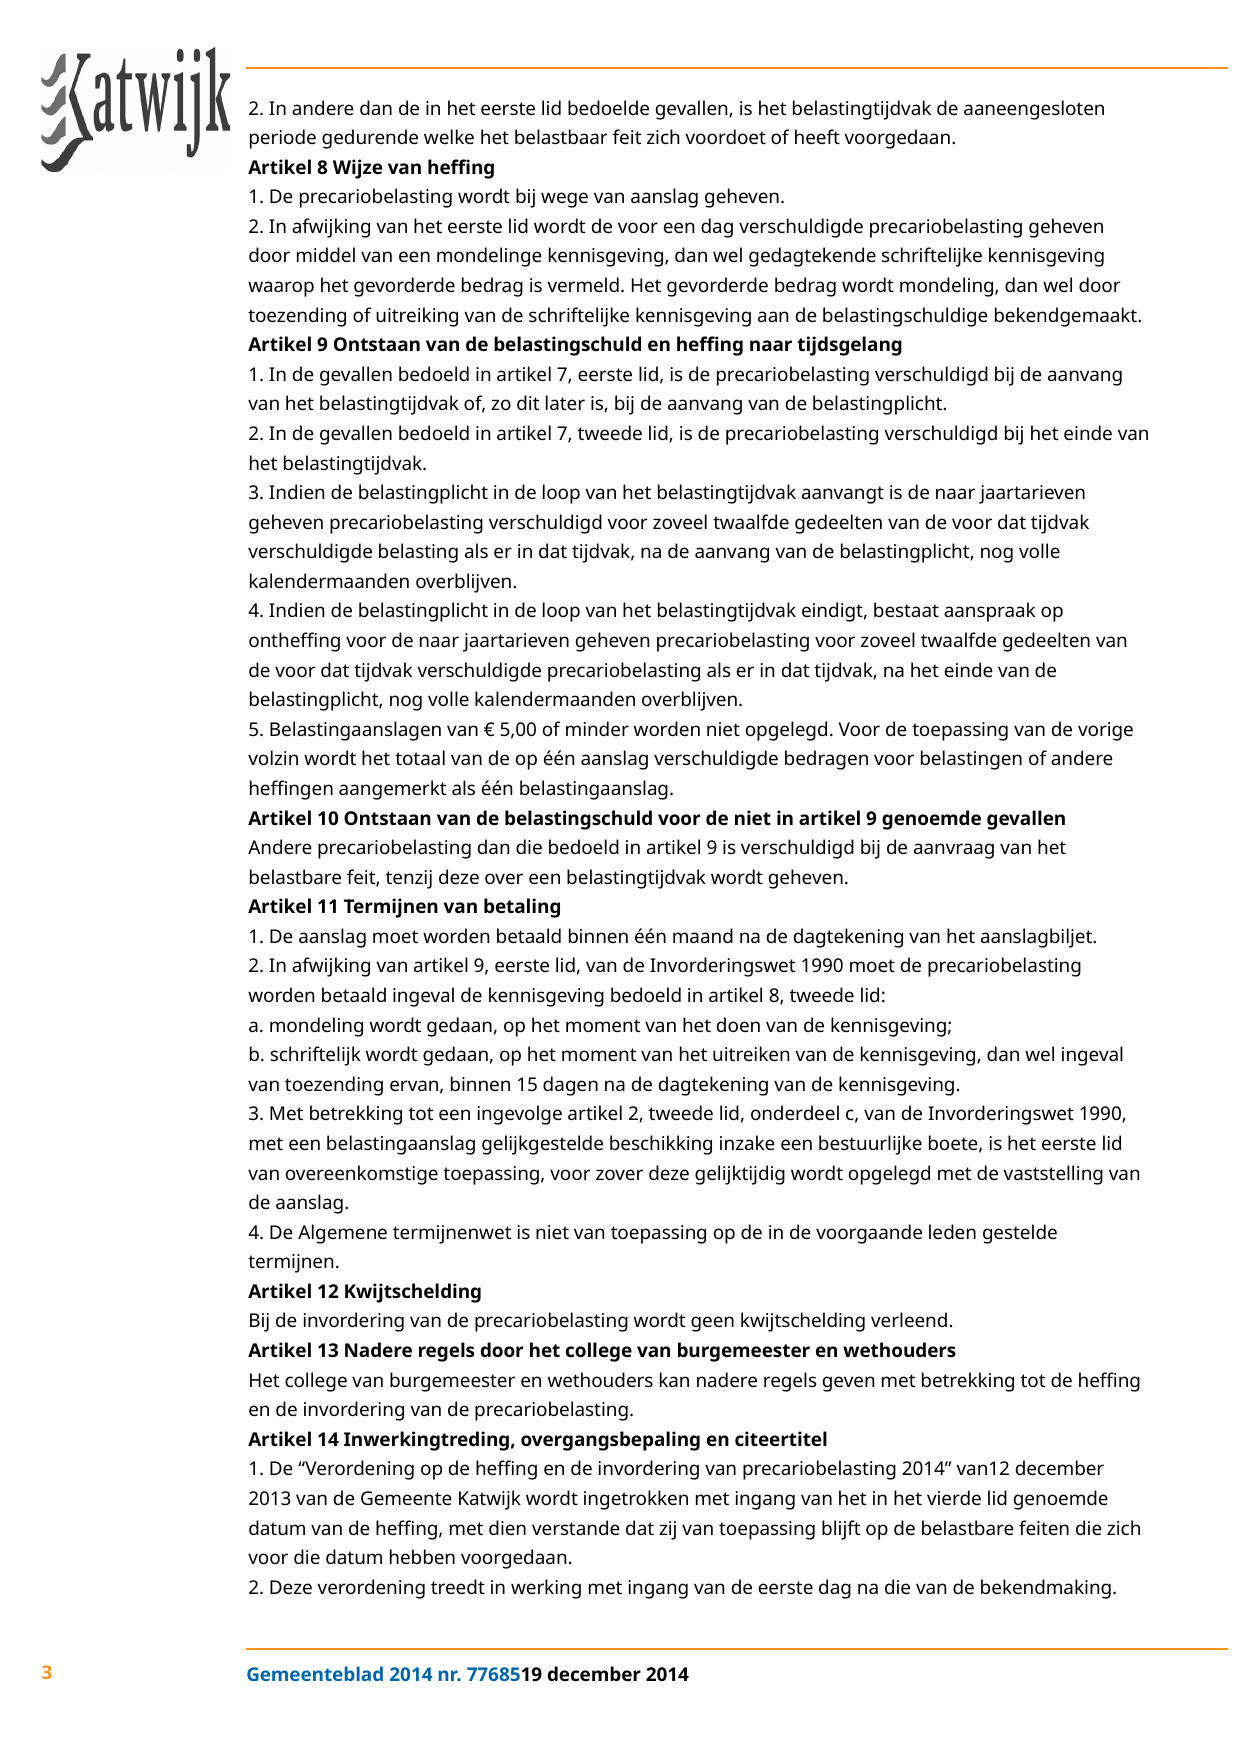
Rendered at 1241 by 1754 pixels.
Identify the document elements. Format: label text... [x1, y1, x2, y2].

text 4. De Algemene termijnenwet is niet van toepassing op de in de voorgaande leden gestelde termijnen. [248, 1219, 1152, 1274]
text 2. In andere dan de in het eerste lid bedoelde gevallen, is het belastingtijdvak de aaneengesloten periode gedurende welke het belastbaar feit zich voordoet of heeft voorgedaan. [248, 95, 1152, 150]
text Andere precariobelasting dan die bedoeld in artikel 9 is verschuldigd bij de aanvraag van het belastbare feit, tenzij deze over een belastingtijdvak wordt geheven. [248, 834, 1152, 890]
text Bij de invordering van de precariobelasting wordt geen kwijtschelding verleend. [248, 1308, 1152, 1333]
text a. mondeling wordt gedaan, op het moment van het doen van de kennisgeving; [248, 1012, 1152, 1038]
text Het college van burgemeester en wethouders kan nadere regels geven met betrekking tot de heffing en de invordering van de precariobelasting. [248, 1367, 1152, 1422]
text 1. De aanslag moet worden betaald binnen één maand na de dagtekening van het aanslagbiljet. [248, 923, 1152, 949]
text 1. In de gevallen bedoeld in artikel 7, eerste lid, is de precariobelasting verschuldigd bij de aanvang van het belastingtijdvak of, zo dit later is, bij de aanvang van de belastingplicht. [248, 361, 1152, 416]
text Artikel 14 Inwerkingtreding, overgangsbepaling en citeertitel [248, 1426, 1152, 1452]
text Artikel 13 Nadere regels door het college van burgemeester en wethouders [248, 1337, 1152, 1363]
text 1. De “Verordening op de heffing en de invordering van precariobelasting 2014” van12 december 2013 van de Gemeente Katwijk wordt ingetrokken met ingang van het in het vierde lid genoemde datum van de heffing, met dien verstande dat zij van toepassing blijft op de belastbare feiten die zich voor die datum hebben voorgedaan. [248, 1456, 1152, 1570]
text 4. Indien de belastingplicht in de loop van het belastingtijdvak eindigt, bestaat aanspraak op ontheffing voor de naar jaartarieven geheven precariobelasting voor zoveel twaalfde gedeelten van de voor dat tijdvak verschuldigde precariobelasting als er in dat tijdvak, na het einde van de belastingplicht, nog volle kalendermaanden overblijven. [248, 598, 1152, 712]
text Artikel 11 Termijnen van betaling [248, 893, 1152, 919]
text Artikel 8 Wijze van heffing [248, 154, 1152, 180]
text 1. De precariobelasting wordt bij wege van aanslag geheven. [248, 183, 1152, 209]
text 2. In de gevallen bedoeld in artikel 7, tweede lid, is de precariobelasting verschuldigd bij het einde van het belastingtijdvak. [248, 420, 1152, 476]
text 2. In afwijking van het eerste lid wordt de voor een dag verschuldigde precariobelasting geheven door middel van een mondelinge kennisgeving, dan wel gedagtekende schriftelijke kennisgeving waarop het gevorderde bedrag is vermeld. Het gevorderde bedrag wordt mondeling, dan wel door toezending of uitreiking van de schriftelijke kennisgeving aan de belastingschuldige bekendgemaakt. [248, 213, 1152, 328]
text 5. Belastingaanslagen van € 5,00 of minder worden niet opgelegd. Voor de toepassing van de vorige volzin wordt het totaal van de op één aanslag verschuldigde bedragen voor belastingen of andere heffingen aangemerkt als één belastingaanslag. [248, 716, 1152, 801]
text 2. Deze verordening treedt in werking met ingang van de eerste dag na die van de bekendmaking. [248, 1574, 1152, 1600]
text Artikel 10 Ontstaan van de belastingschuld voor de niet in artikel 9 genoemde gevallen [248, 805, 1152, 831]
text 2. In afwijking van artikel 9, eerste lid, van de Invorderingswet 1990 moet de precariobelasting worden betaald ingeval de kennisgeving bedoeld in artikel 8, tweede lid: [248, 953, 1152, 1008]
text b. schriftelijk wordt gedaan, op het moment van het uitreiken van de kennisgeving, dan wel ingeval van toezending ervan, binnen 15 dagen na de dagtekening van de kennisgeving. [248, 1041, 1152, 1097]
text Artikel 12 Kwijtschelding [248, 1278, 1152, 1304]
text 3. Met betrekking tot een ingevolge artikel 2, tweede lid, onderdeel c, van de Invorderingswet 1990, met een belastingaanslag gelijkgestelde beschikking inzake een bestuurlijke boete, is het eerste lid van overeenkomstige toepassing, voor zover deze gelijktijdig wordt opgelegd met de vaststelling van de aanslag. [248, 1101, 1152, 1215]
text 3. Indien de belastingplicht in de loop van het belastingtijdvak aanvangt is de naar jaartarieven geheven precariobelasting verschuldigd voor zoveel twaalfde gedeelten van de voor dat tijdvak verschuldigde belasting als er in dat tijdvak, na de aanvang van de belastingplicht, nog volle kalendermaanden overblijven. [248, 479, 1152, 594]
picture [41, 47, 231, 172]
text Artikel 9 Ontstaan van de belastingschuld en heffing naar tijdsgelang [248, 331, 1152, 357]
